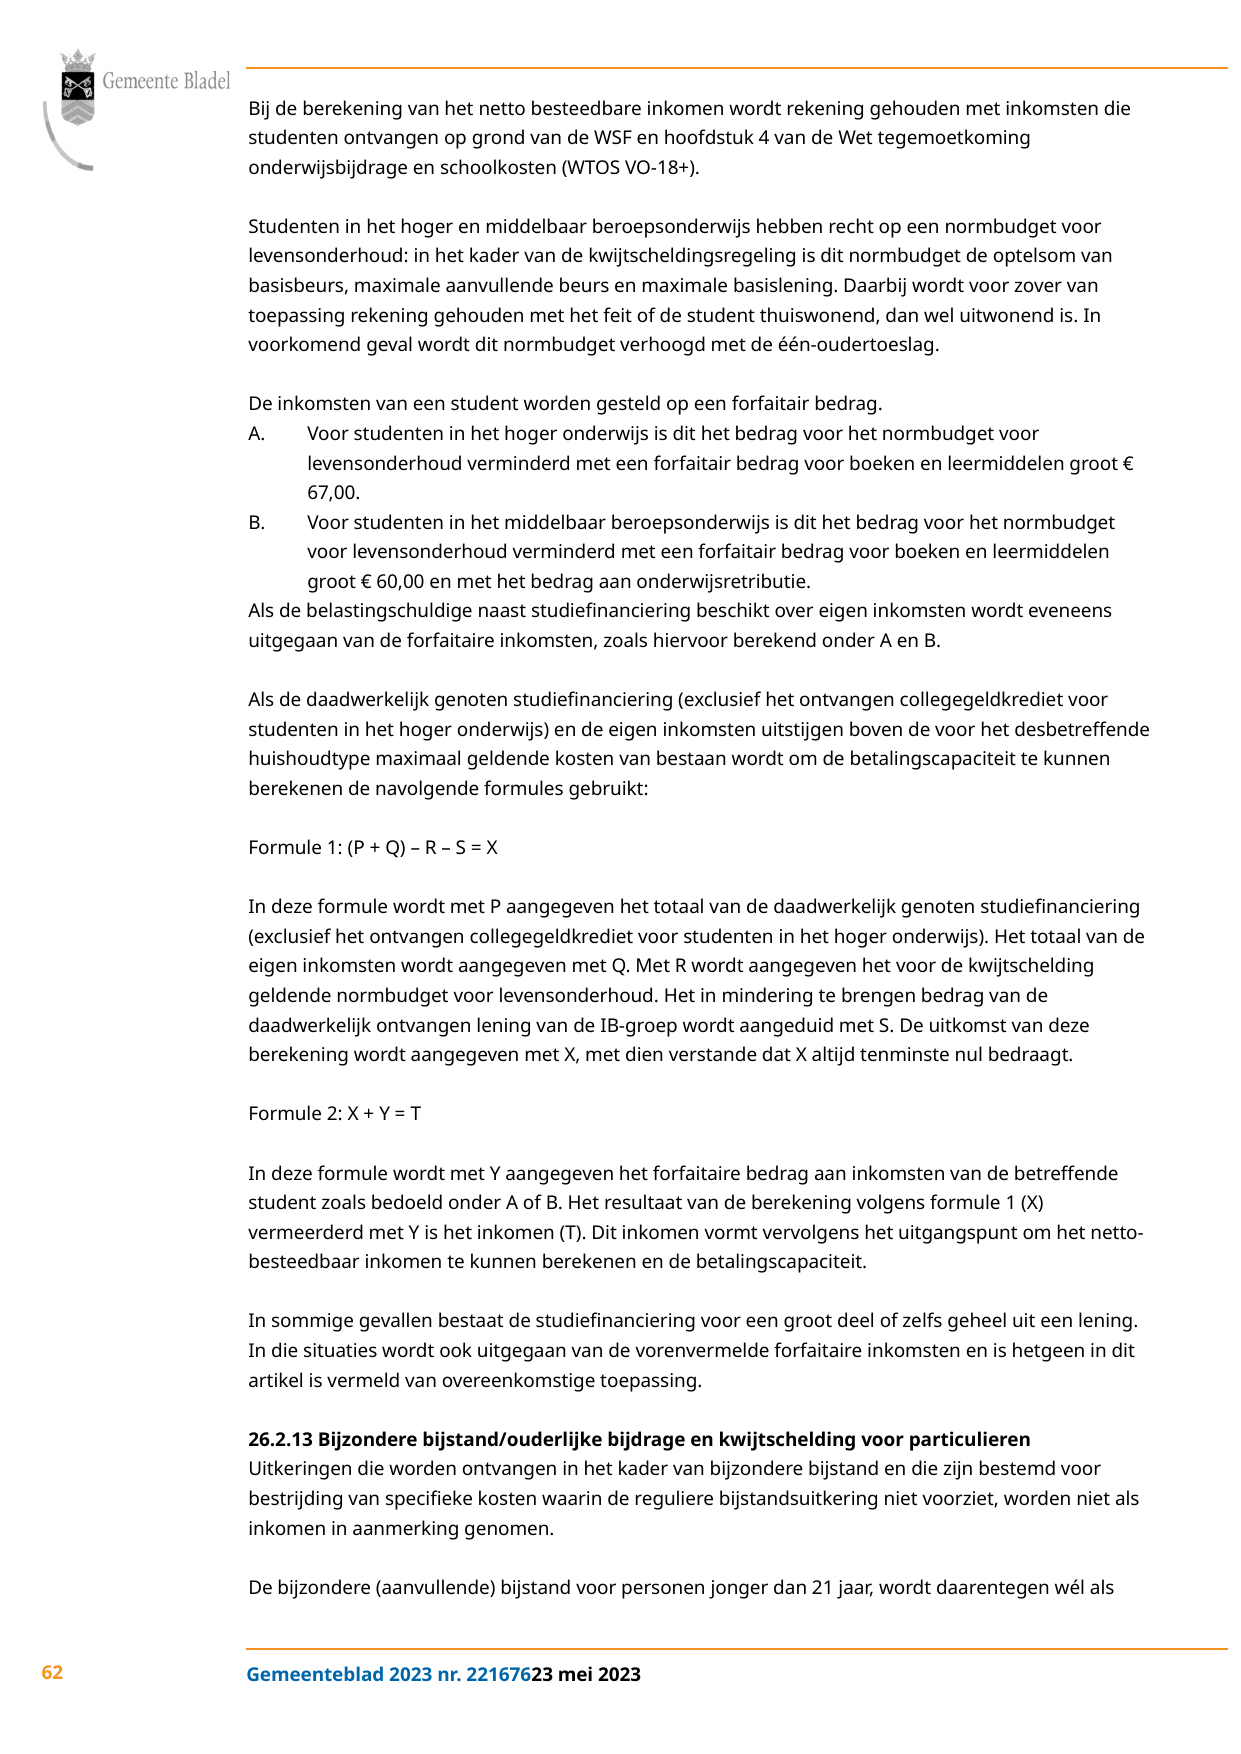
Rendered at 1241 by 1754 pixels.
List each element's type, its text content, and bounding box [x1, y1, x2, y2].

text Bij de berekening van het netto besteedbare inkomen wordt rekening gehouden met inkomsten die studenten ontvangen op grond van de WSF en hoofdstuk 4 van de Wet tegemoetkoming onderwijsbijdrage en schoolkosten (WTOS VO-18+). [248, 95, 1152, 180]
text In sommige gevallen bestaat de studiefinanciering voor een groot deel of zelfs geheel uit een lening. In die situaties wordt ook uitgegaan van de vorenvermelde forfaitaire inkomsten en is hetgeen in dit artikel is vermeld van overeenkomstige toepassing. [248, 1308, 1152, 1393]
list Voor studenten in het middelbaar beroepsonderwijs is dit het bedrag voor het normbudget voor levensonderhoud verminderd met een forfaitair bedrag voor boeken en leermiddelen groot € 60,00 en met het bedrag aan onderwijsretributie. [248, 509, 1152, 594]
picture [41, 47, 231, 172]
text In deze formule wordt met Y aangegeven het forfaitaire bedrag aan inkomsten van de betreffende student zoals bedoeld onder A of B. Het resultaat van de berekening volgens formule 1 (X) vermeerderd met Y is het inkomen (T). Dit inkomen vormt vervolgens het uitgangspunt om het netto-besteedbaar inkomen te kunnen berekenen en de betalingscapaciteit. [248, 1160, 1152, 1274]
text Formule 1: (P + Q) – R – S = X [248, 834, 1152, 860]
text Formule 2: X + Y = T [248, 1101, 1152, 1126]
text 26.2.13 Bijzondere bijstand/ouderlijke bijdrage en kwijtschelding voor particulieren [248, 1426, 1152, 1452]
text Studenten in het hoger en middelbaar beroepsonderwijs hebben recht op een normbudget voor levensonderhoud: in het kader van de kwijtscheldingsregeling is dit normbudget de optelsom van basisbeurs, maximale aanvullende beurs en maximale basislening. Daarbij wordt voor zover van toepassing rekening gehouden met het feit of de student thuiswonend, dan wel uitwonend is. In voorkomend geval wordt dit normbudget verhoogd met de één-oudertoeslag. [248, 213, 1152, 357]
text De inkomsten van een student worden gesteld op een forfaitair bedrag. [248, 391, 1152, 416]
list Voor studenten in het hoger onderwijs is dit het bedrag voor het normbudget voor levensonderhoud verminderd met een forfaitair bedrag voor boeken en leermiddelen groot € 67,00. [248, 420, 1152, 505]
text Uitkeringen die worden ontvangen in het kader van bijzondere bijstand en die zijn bestemd voor bestrijding van specifieke kosten waarin de reguliere bijstandsuitkering niet voorziet, worden niet als inkomen in aanmerking genomen. [248, 1456, 1152, 1541]
text In deze formule wordt met P aangegeven het totaal van de daadwerkelijk genoten studiefinanciering (exclusief het ontvangen collegegeldkrediet voor studenten in het hoger onderwijs). Het totaal van de eigen inkomsten wordt aangegeven met Q. Met R wordt aangegeven het voor de kwijtschelding geldende normbudget voor levensonderhoud. Het in mindering te brengen bedrag van de daadwerkelijk ontvangen lening van de IB-groep wordt aangeduid met S. De uitkomst van deze berekening wordt aangegeven met X, met dien verstande dat X altijd tenminste nul bedraagt. [248, 893, 1152, 1067]
text Als de belastingschuldige naast studiefinanciering beschikt over eigen inkomsten wordt eveneens uitgegaan van de forfaitaire inkomsten, zoals hiervoor berekend onder A en B. [248, 598, 1152, 653]
text De bijzondere (aanvullende) bijstand voor personen jonger dan 21 jaar, wordt daarentegen wél als [248, 1574, 1152, 1600]
text Als de daadwerkelijk genoten studiefinanciering (exclusief het ontvangen collegegeldkrediet voor studenten in het hoger onderwijs) en de eigen inkomsten uitstijgen boven de voor het desbetreffende huishoudtype maximaal geldende kosten van bestaan wordt om de betalingscapaciteit te kunnen berekenen de navolgende formules gebruikt: [248, 686, 1152, 801]
